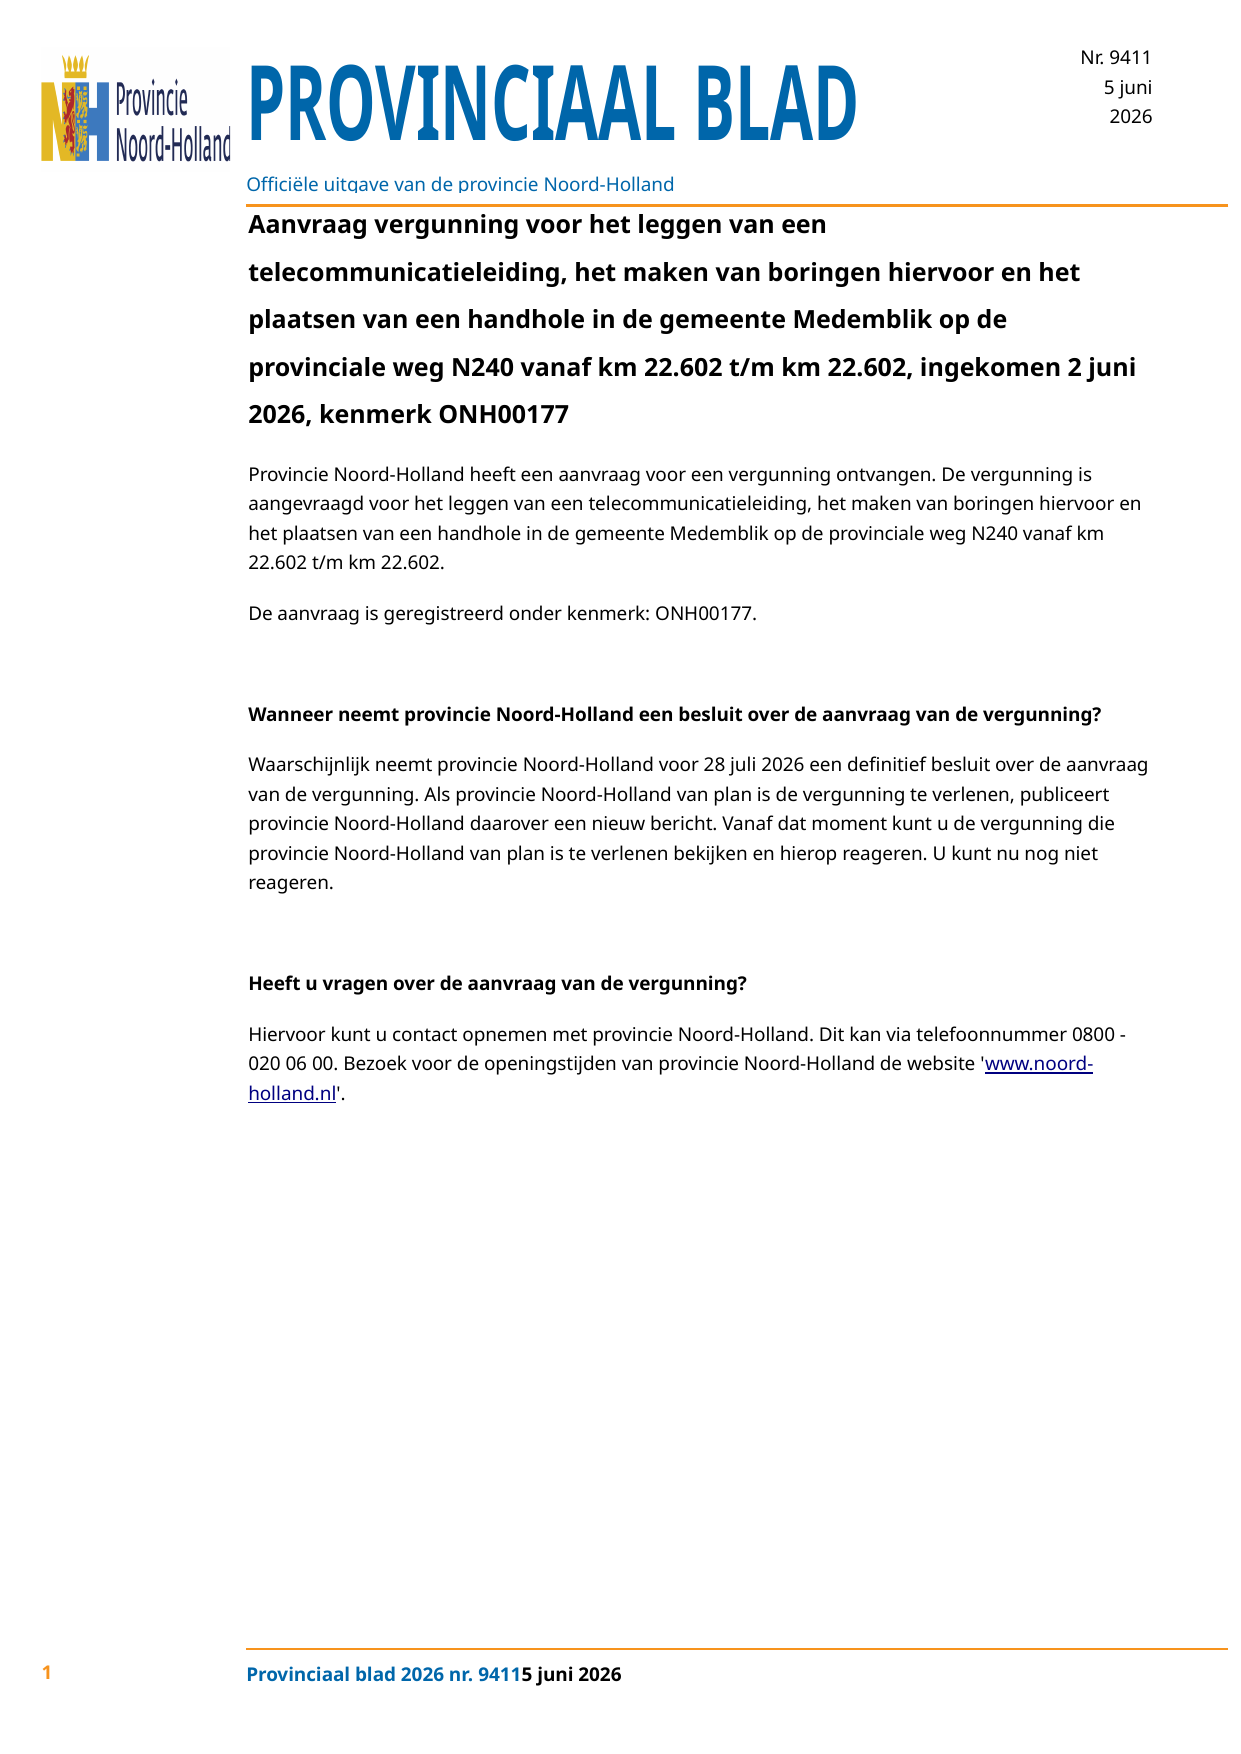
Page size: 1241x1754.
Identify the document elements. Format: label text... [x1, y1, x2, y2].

text Aanvraag vergunning voor het leggen van een telecommunicatieleiding, het maken van boringen hiervoor en het plaatsen van een handhole in de gemeente Medemblik op de provinciale weg N240 vanaf km 22.602 t/m km 22.602, ingekomen 2 juni 2026, kenmerk ONH00177 [248, 207, 1152, 431]
text Wanneer neemt provincie Noord-Holland een besluit over de aanvraag van de vergunning? [248, 701, 1152, 726]
text Heeft u vragen over de aanvraag van de vergunning? [248, 970, 1152, 996]
text Provincie Noord-Holland heeft een aanvraag voor een vergunning ontvangen. De vergunning is aangevraagd voor het leggen van een telecommunicatieleiding, het maken van boringen hiervoor en het plaatsen van een handhole in de gemeente Medemblik op de provinciale weg N240 vanaf km 22.602 t/m km 22.602. [248, 461, 1152, 575]
picture [41, 47, 231, 172]
text Waarschijnlijk neemt provincie Noord-Holland voor 28 juli 2026 een definitief besluit over de aanvraag van de vergunning. Als provincie Noord-Holland van plan is de vergunning te verlenen, publiceert provincie Noord-Holland daarover een nieuw bericht. Vanaf dat moment kunt u de vergunning die provincie Noord-Holland van plan is te verlenen bekijken en hierop reageren. U kunt nu nog niet reageren. [248, 751, 1152, 895]
text Hiervoor kunt u contact opnemen met provincie Noord-Holland. Dit kan via telefoonnummer 0800 - 020 06 00. Bezoek voor de openingstijden van provincie Noord-Holland de website 'www.noord-holland.nl'. [248, 1021, 1152, 1106]
text De aanvraag is geregistreerd onder kenmerk: ONH00177. [248, 600, 1152, 626]
